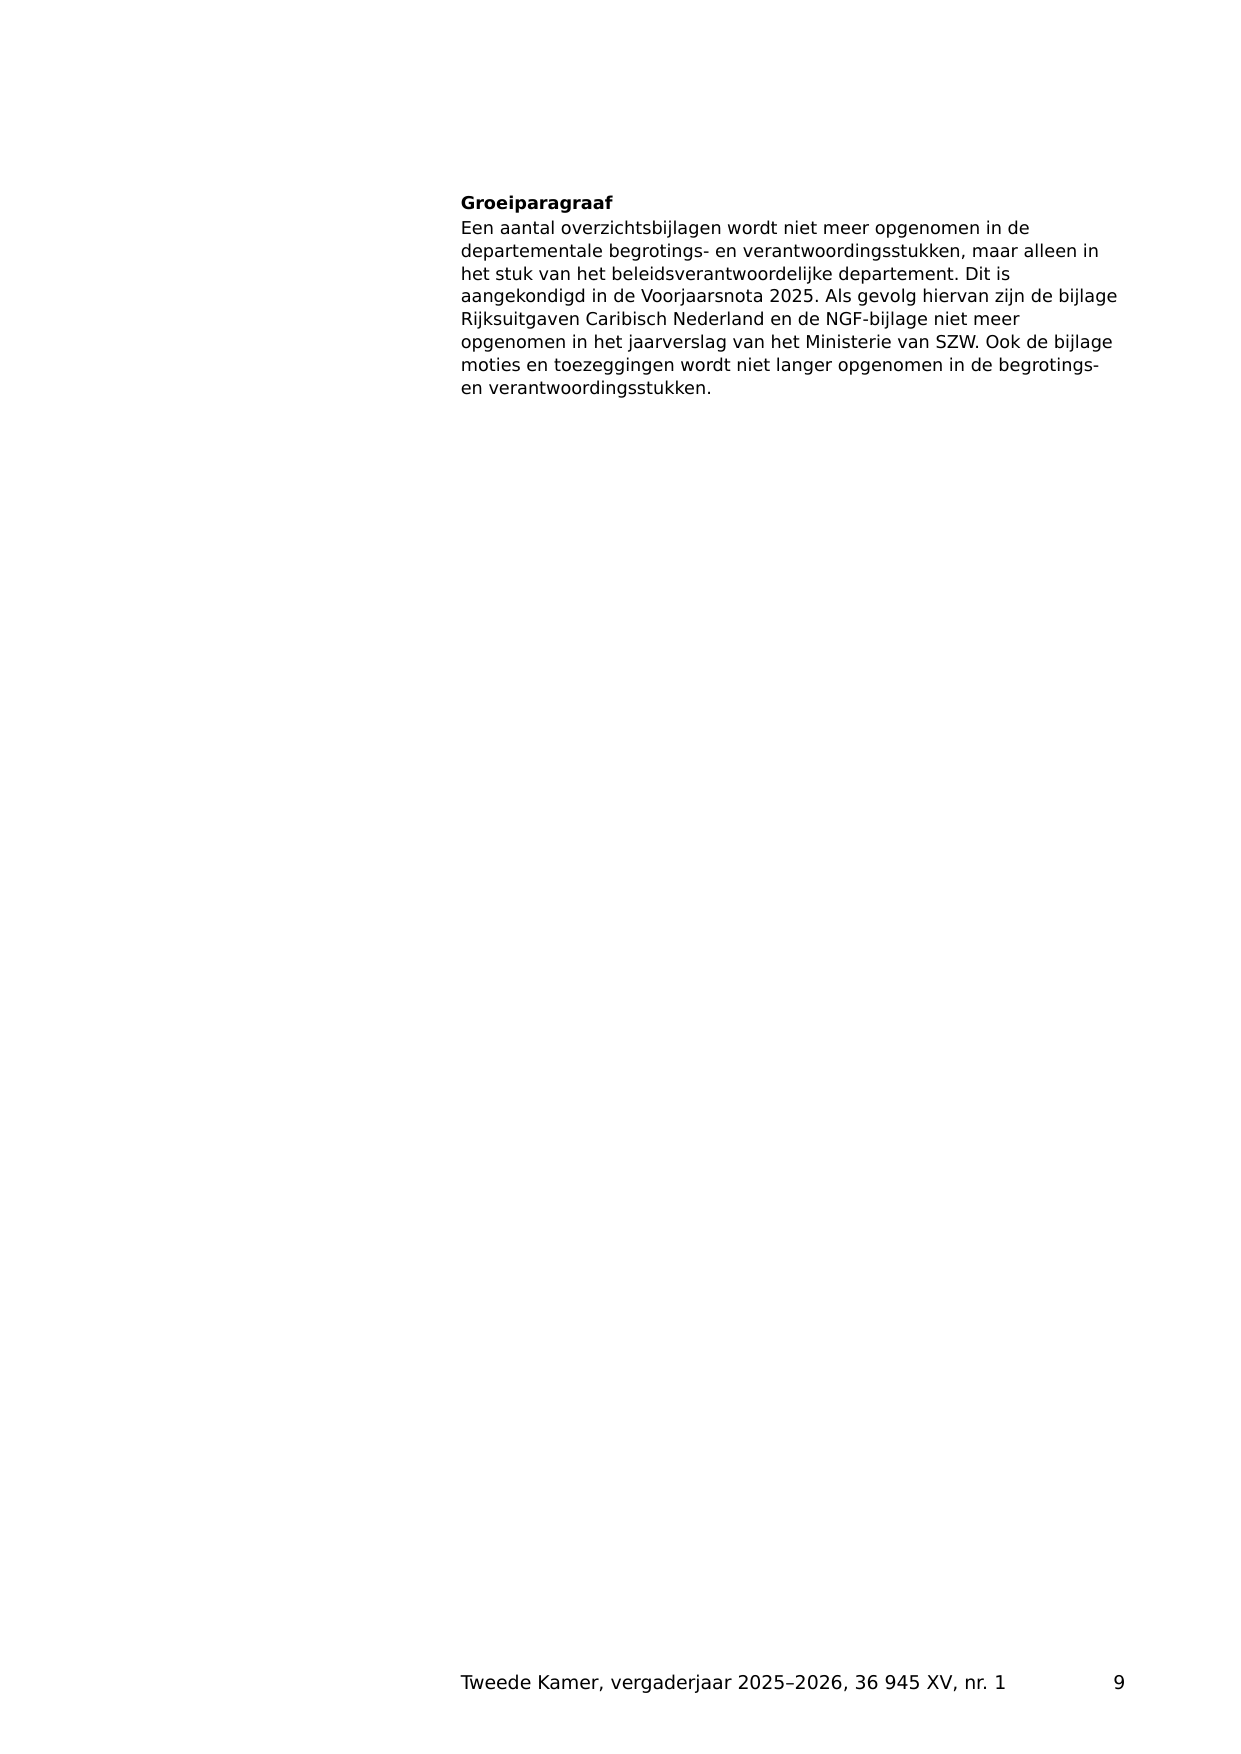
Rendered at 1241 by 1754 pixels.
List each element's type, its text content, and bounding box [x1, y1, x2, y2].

text Een aantal overzichtsbijlagen wordt niet meer opgenomen in de departementale begrotings- en verantwoordingsstukken, maar alleen in het stuk van het beleidsverantwoordelijke departement. Dit is aangekondigd in de Voorjaarsnota 2025. Als gevolg hiervan zijn de bijlage Rijksuitgaven Caribisch Nederland en de NGF-bijlage niet meer opgenomen in het jaarverslag van het Ministerie van SZW. Ook de bijlage moties en toezeggingen wordt niet langer opgenomen in de begrotings- en verantwoordingsstukken. [461, 216, 1125, 399]
text Groeiparagraaf [461, 191, 1125, 214]
